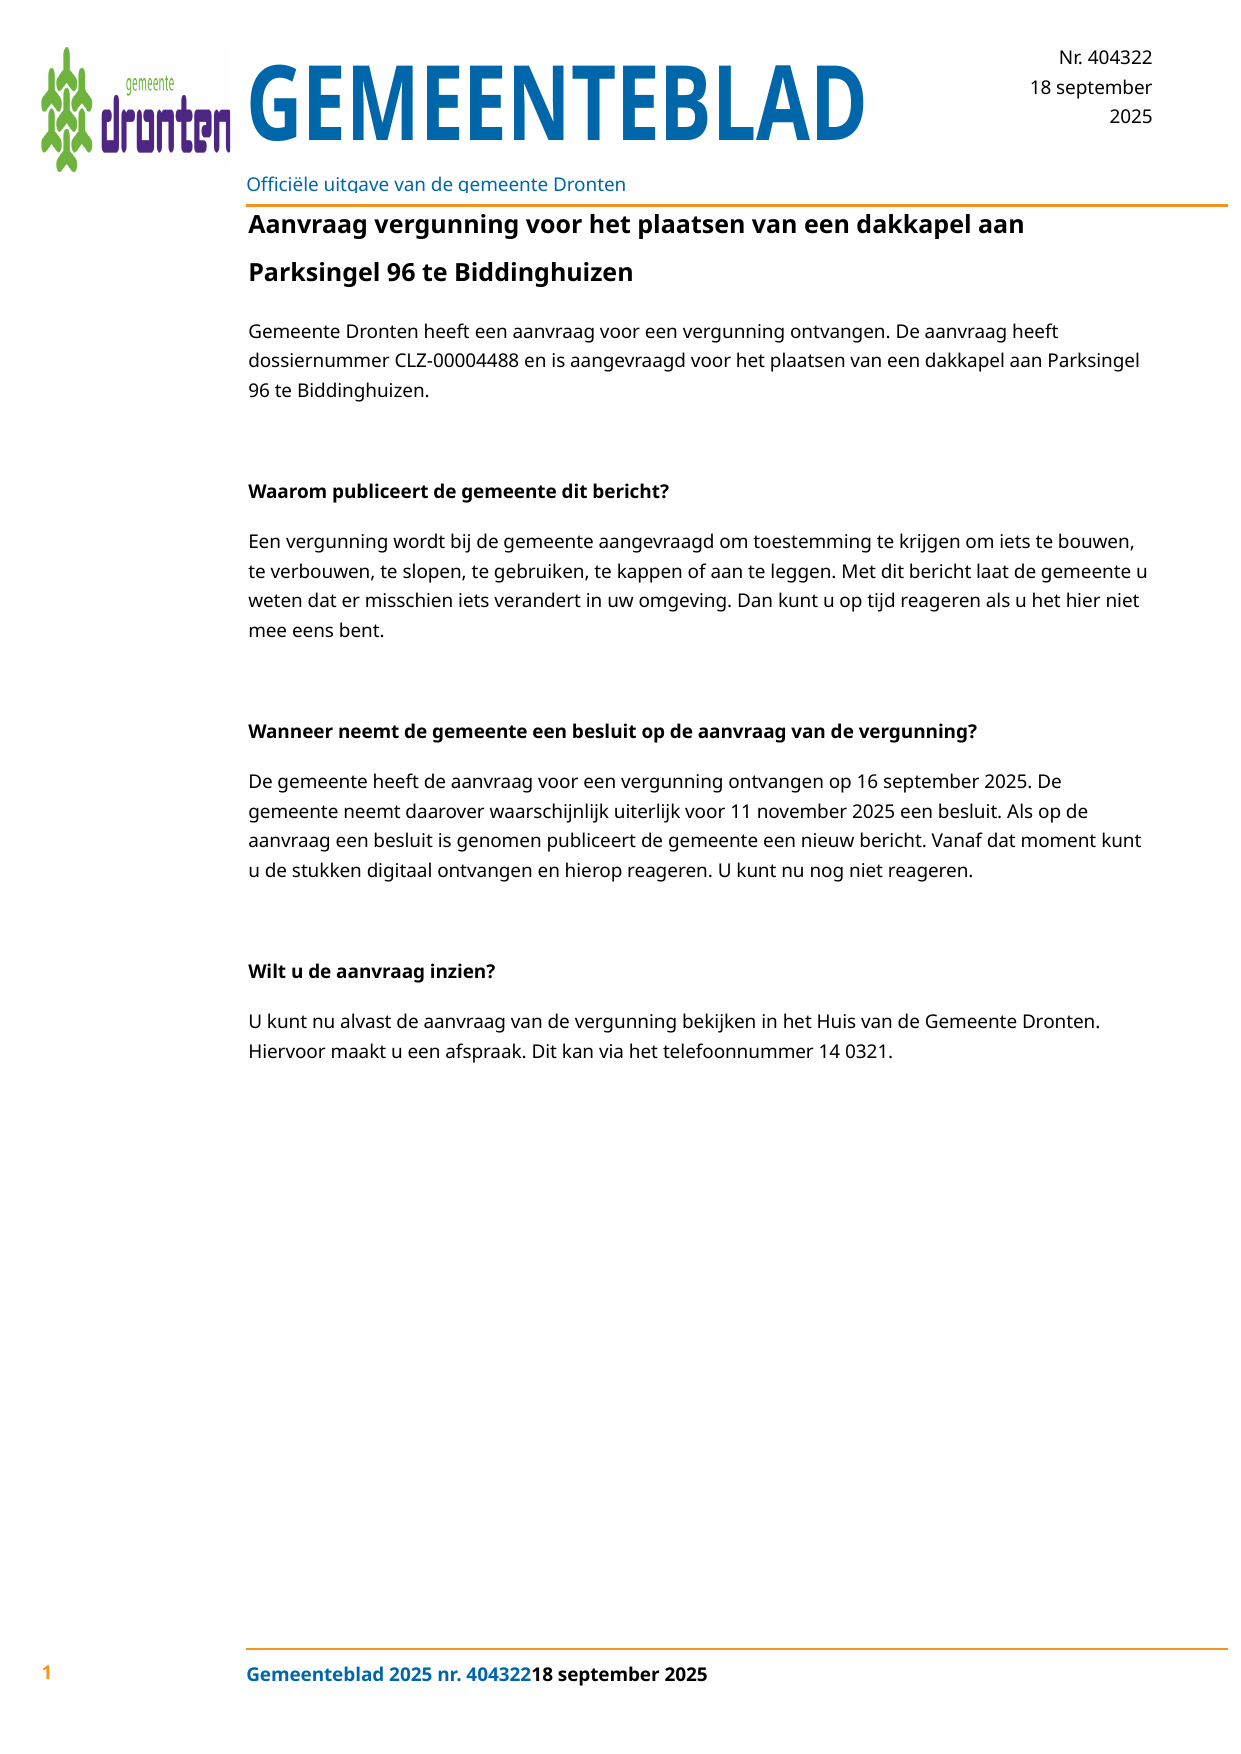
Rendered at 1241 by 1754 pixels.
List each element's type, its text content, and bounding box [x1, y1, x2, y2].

text Een vergunning wordt bij de gemeente aangevraagd om toestemming te krijgen om iets te bouwen, te verbouwen, te slopen, te gebruiken, te kappen of aan te leggen. Met dit bericht laat de gemeente u weten dat er misschien iets verandert in uw omgeving. Dan kunt u op tijd reageren als u het hier niet mee eens bent. [248, 528, 1152, 643]
picture [41, 47, 231, 172]
text Waarom publiceert de gemeente dit bericht? [248, 478, 1152, 504]
text U kunt nu alvast de aanvraag van de vergunning bekijken in het Huis van de Gemeente Dronten. Hiervoor maakt u een afspraak. Dit kan via het telefoonnummer 14 0321. [248, 1008, 1152, 1064]
text Gemeente Dronten heeft een aanvraag voor een vergunning ontvangen. De aanvraag heeft dossiernummer CLZ-00004488 en is aangevraagd voor het plaatsen van een dakkapel aan Parksingel 96 te Biddinghuizen. [248, 318, 1152, 403]
text Wilt u de aanvraag inzien? [248, 958, 1152, 984]
text De gemeente heeft de aanvraag voor een vergunning ontvangen op 16 september 2025. De gemeente neemt daarover waarschijnlijk uiterlijk voor 11 november 2025 een besluit. Als op de aanvraag een besluit is genomen publiceert de gemeente een nieuw bericht. Vanaf dat moment kunt u de stukken digitaal ontvangen en hierop reageren. U kunt nu nog niet reageren. [248, 768, 1152, 883]
text Wanneer neemt de gemeente een besluit op de aanvraag van de vergunning? [248, 718, 1152, 744]
text Aanvraag vergunning voor het plaatsen van een dakkapel aan Parksingel 96 te Biddinghuizen [248, 207, 1152, 288]
